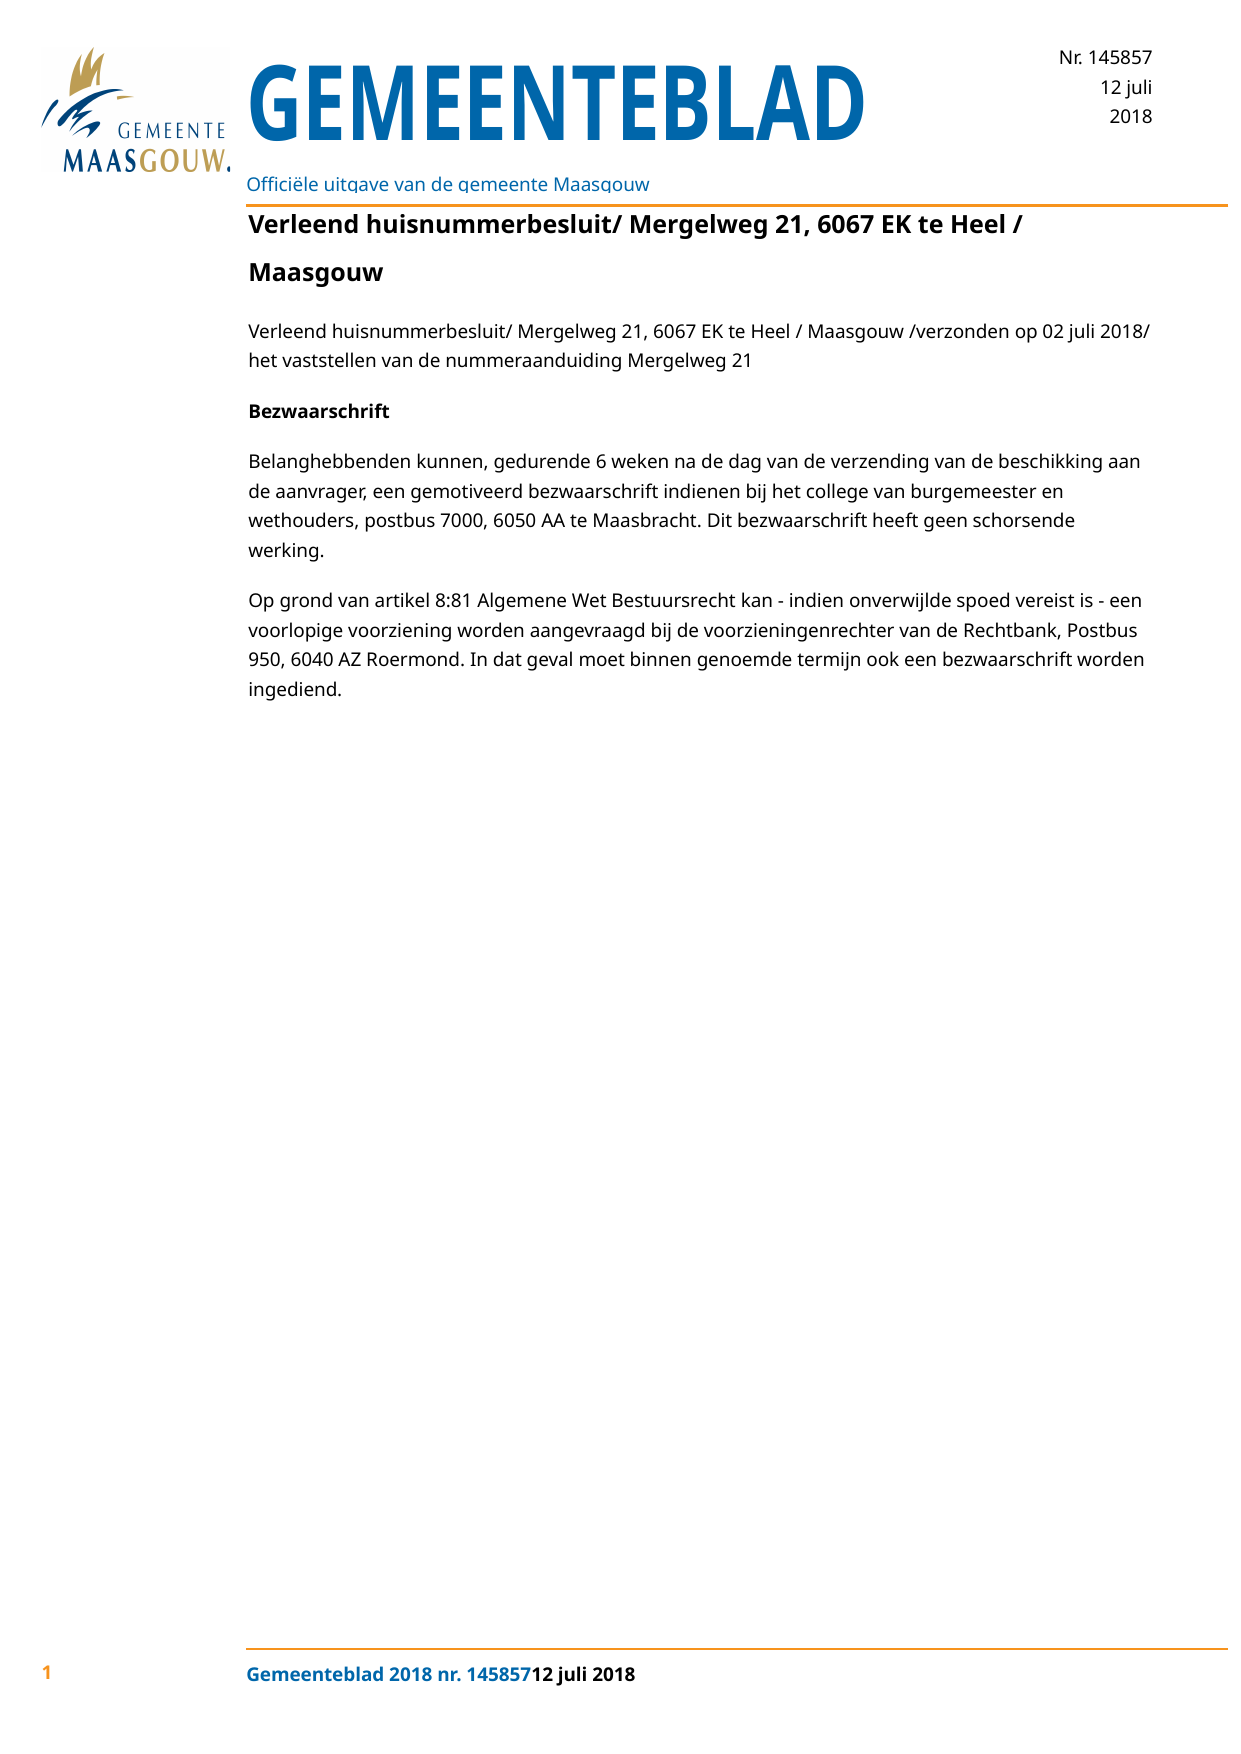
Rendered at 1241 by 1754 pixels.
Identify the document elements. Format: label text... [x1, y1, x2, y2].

picture [41, 47, 231, 172]
text Verleend huisnummerbesluit/ Mergelweg 21, 6067 EK te Heel / Maasgouw /verzonden op 02 juli 2018/ het vaststellen van de nummeraanduiding Mergelweg 21 [248, 318, 1152, 373]
text Op grond van artikel 8:81 Algemene Wet Bestuursrecht kan - indien onverwijlde spoed vereist is - een voorlopige voorziening worden aangevraagd bij de voorzieningenrechter van de Rechtbank, Postbus 950, 6040 AZ Roermond. In dat geval moet binnen genoemde termijn ook een bezwaarschrift worden ingediend. [248, 587, 1152, 702]
text Belanghebbenden kunnen, gedurende 6 weken na de dag van de verzending van de beschikking aan de aanvrager, een gemotiveerd bezwaarschrift indienen bij het college van burgemeester en wethouders, postbus 7000, 6050 AA te Maasbracht. Dit bezwaarschrift heeft geen schorsende werking. [248, 448, 1152, 563]
text Verleend huisnummerbesluit/ Mergelweg 21, 6067 EK te Heel / Maasgouw [248, 207, 1152, 288]
text Bezwaarschrift [248, 398, 1152, 424]
